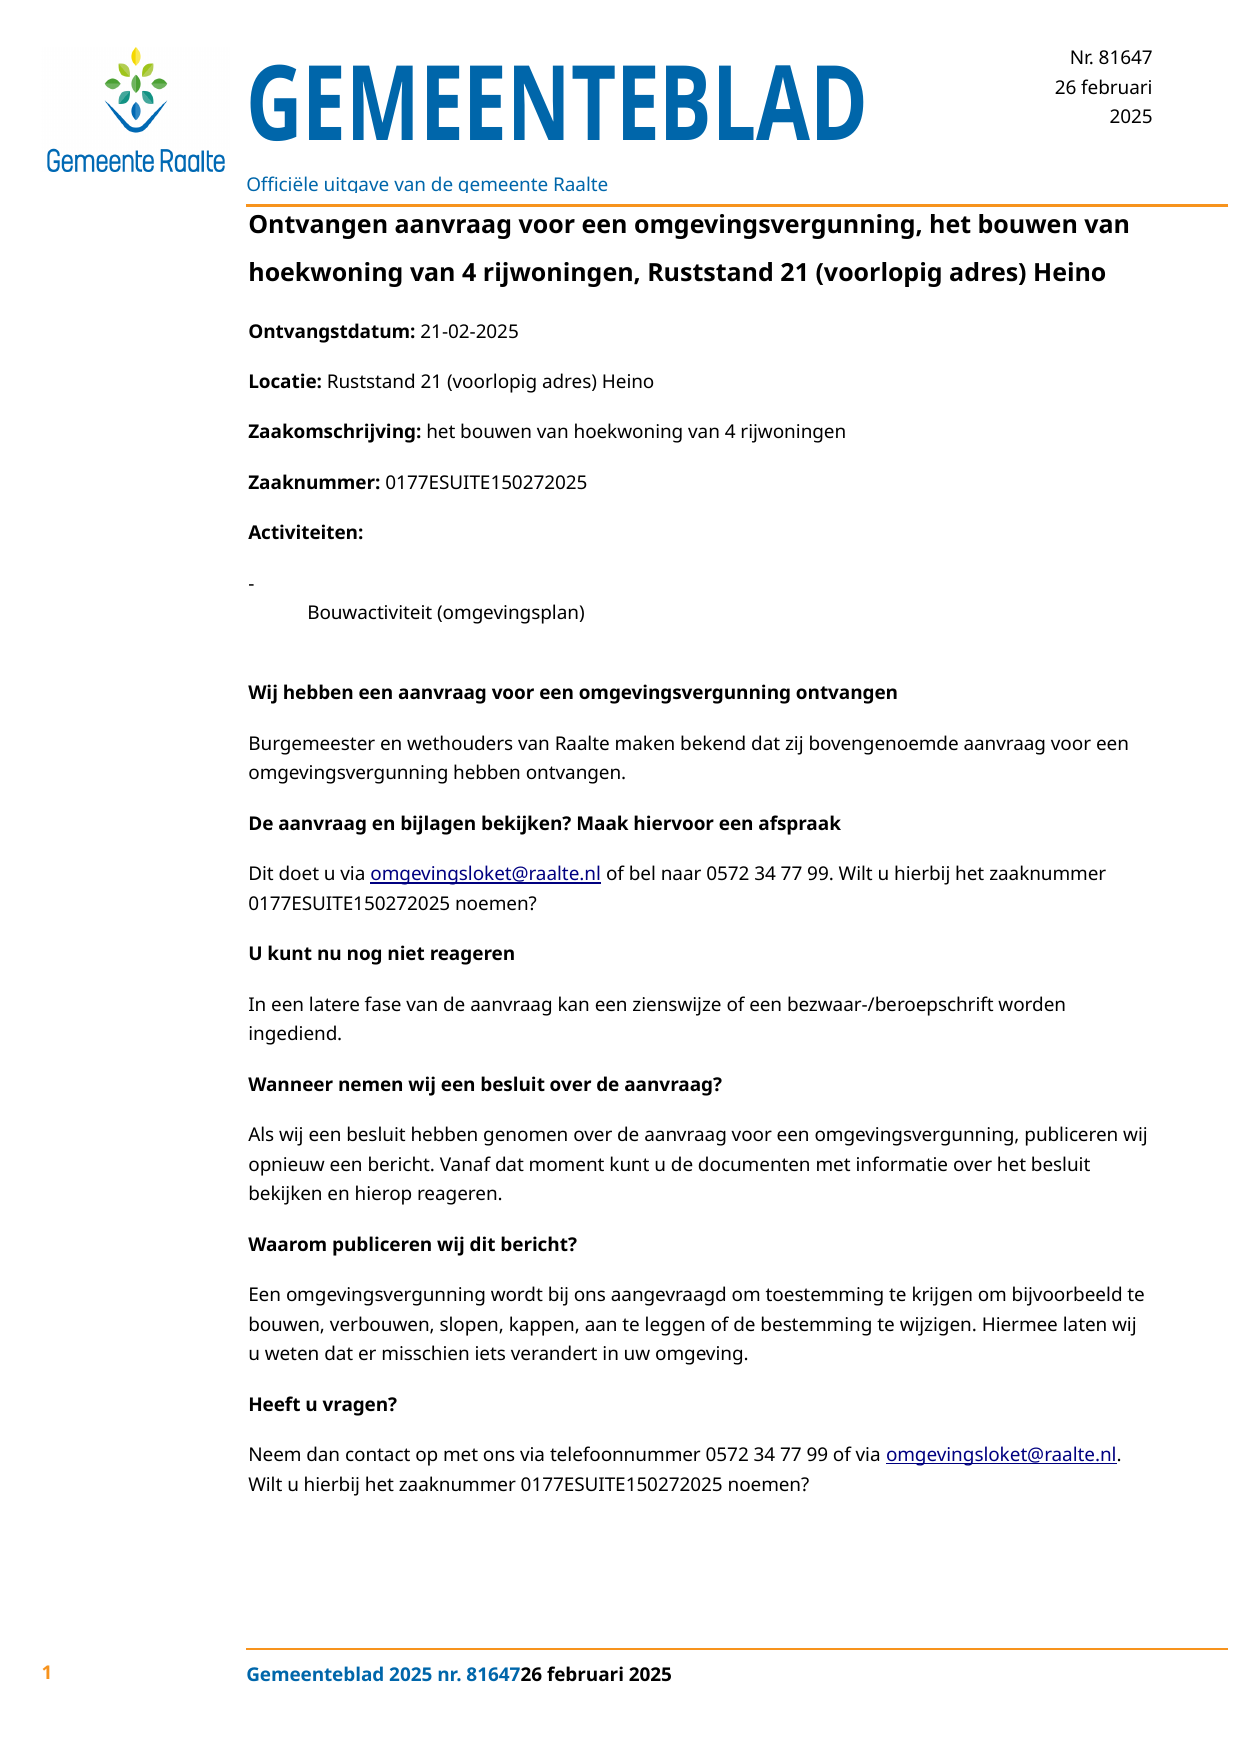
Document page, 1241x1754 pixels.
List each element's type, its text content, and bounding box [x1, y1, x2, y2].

text Neem dan contact op met ons via telefoonnummer 0572 34 77 99 of via omgevingsloket@raalte.nl. Wilt u hierbij het zaaknummer 0177ESUITE150272025 noemen? [248, 1441, 1152, 1497]
text Heeft u vragen? [248, 1391, 1152, 1417]
text Ontvangen aanvraag voor een omgevingsvergunning, het bouwen van hoekwoning van 4 rijwoningen, Ruststand 21 (voorlopig adres) Heino [248, 207, 1152, 288]
text Dit doet u via omgevingsloket@raalte.nl of bel naar 0572 34 77 99. Wilt u hierbij het zaaknummer 0177ESUITE150272025 noemen? [248, 860, 1152, 916]
text Waarom publiceren wij dit bericht? [248, 1231, 1152, 1257]
text Wanneer nemen wij een besluit over de aanvraag? [248, 1071, 1152, 1097]
text Een omgevingsvergunning wordt bij ons aangevraagd om toestemming te krijgen om bijvoorbeeld te bouwen, verbouwen, slopen, kappen, aan te leggen of de bestemming te wijzigen. Hiermee laten wij u weten dat er misschien iets verandert in uw omgeving. [248, 1281, 1152, 1366]
picture [41, 47, 231, 172]
text De aanvraag en bijlagen bekijken? Maak hiervoor een afspraak [248, 810, 1152, 836]
text U kunt nu nog niet reageren [248, 940, 1152, 966]
text Activiteiten: [248, 519, 1152, 545]
text Zaakomschrijving: het bouwen van hoekwoning van 4 rijwoningen [248, 419, 1152, 444]
text Ontvangstdatum: 21-02-2025 [248, 318, 1152, 344]
text In een latere fase van de aanvraag kan een zienswijze of een bezwaar-/beroepschrift worden ingediend. [248, 991, 1152, 1046]
text Zaaknummer: 0177ESUITE150272025 [248, 469, 1152, 495]
text Burgemeester en wethouders van Raalte maken bekend dat zij bovengenoemde aanvraag voor een omgevingsvergunning hebben ontvangen. [248, 730, 1152, 785]
list Bouwactiviteit (omgevingsplan) [248, 599, 1152, 625]
text Als wij een besluit hebben genomen over de aanvraag voor een omgevingsvergunning, publiceren wij opnieuw een bericht. Vanaf dat moment kunt u de documenten met informatie over het besluit bekijken en hierop reageren. [248, 1121, 1152, 1206]
text Wij hebben een aanvraag voor een omgevingsvergunning ontvangen [248, 679, 1152, 705]
text Locatie: Ruststand 21 (voorlopig adres) Heino [248, 368, 1152, 394]
